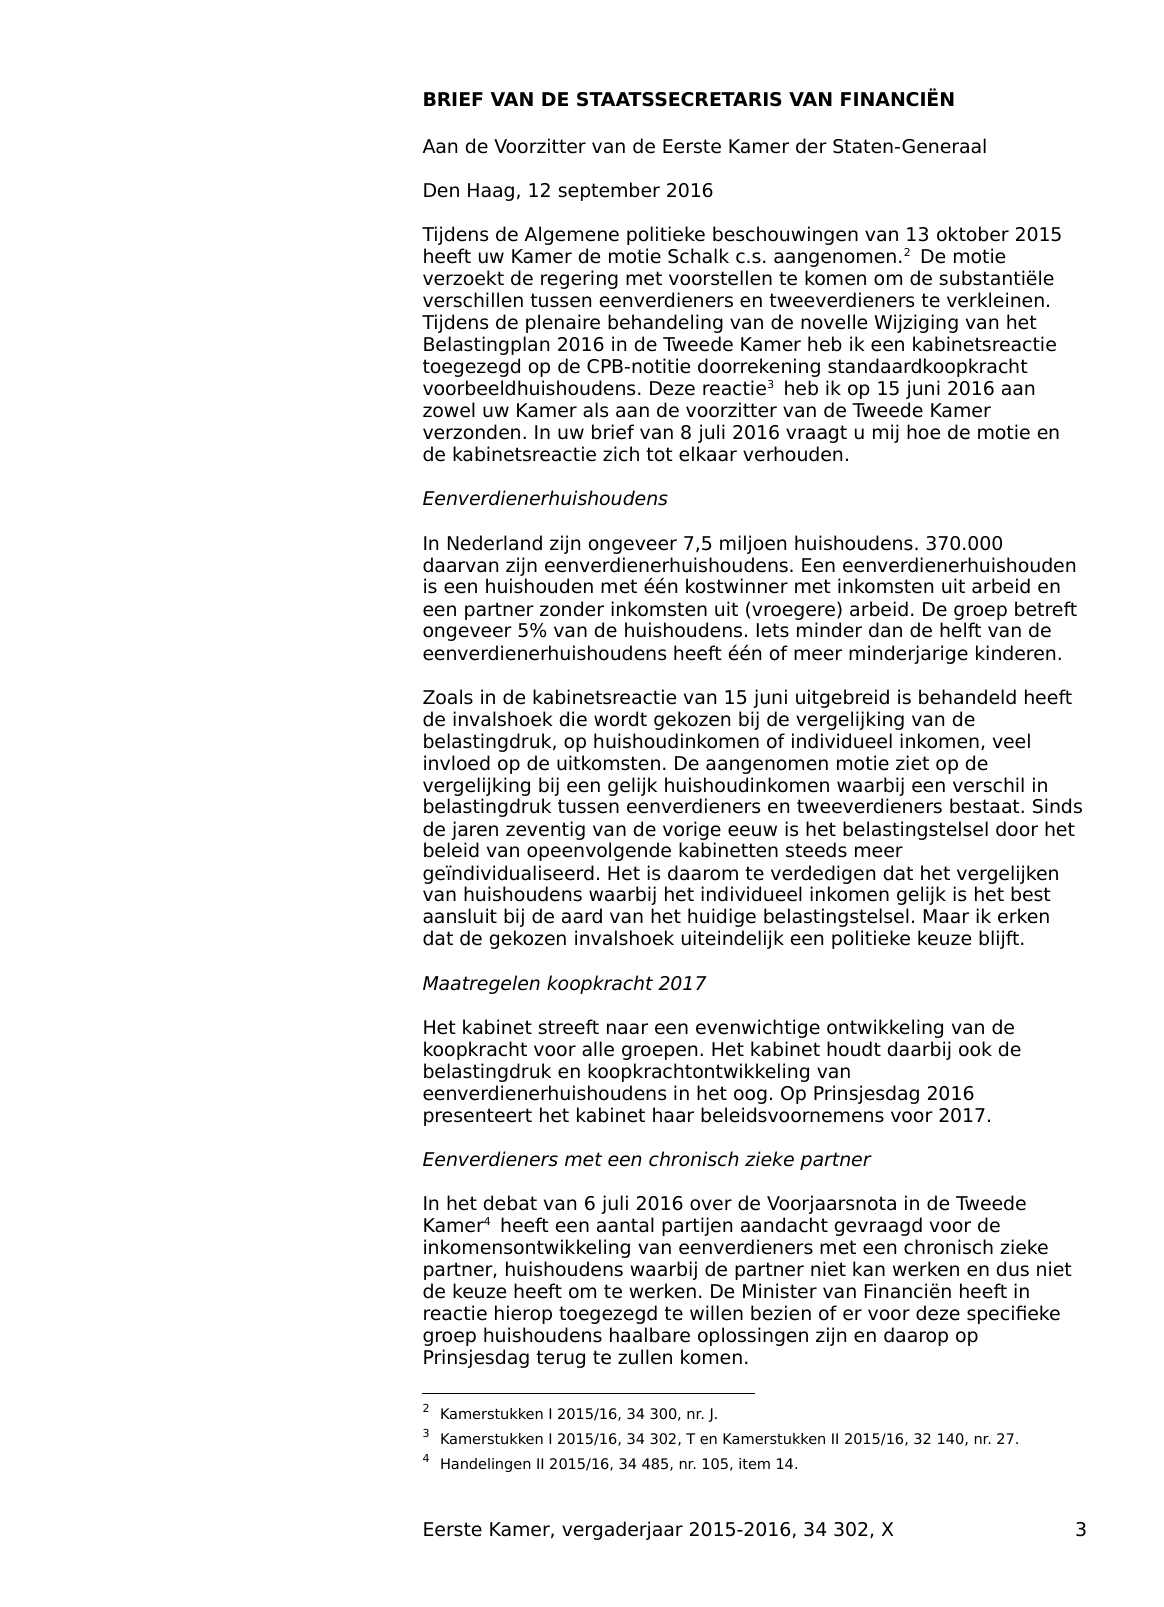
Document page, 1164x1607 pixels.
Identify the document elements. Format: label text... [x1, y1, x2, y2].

text In Nederland zijn ongeveer 7,5 miljoen huishoudens. 370.000 daarvan zijn eenverdienerhuishoudens. Een eenverdienerhuishouden is een huishouden met één kostwinner met inkomsten uit arbeid en een partner zonder inkomsten uit (vroegere) arbeid. De groep betreft ongeveer 5% van de huishoudens. Iets minder dan de helft van de eenverdienerhuishoudens heeft één of meer minderjarige kinderen. [422, 532, 1087, 664]
text Den Haag, 12 september 2016 [422, 180, 1087, 202]
subtitle Eenverdieners met een chronisch zieke partner [422, 1149, 1087, 1171]
text Het kabinet streeft naar een evenwichtige ontwikkeling van de koopkracht voor alle groepen. Het kabinet houdt daarbij ook de belastingdruk en koopkrachtontwikkeling van eenverdienerhuishoudens in het oog. Op Prinsjesdag 2016 presenteert het kabinet haar beleidsvoornemens voor 2017. [422, 1017, 1087, 1127]
text In het debat van 6 juli 2016 over de Voorjaarsnota in de Tweede Kamer heeft een aantal partijen aandacht gevraagd voor de inkomensontwikkeling van eenverdieners met een chronisch zieke partner, huishoudens waarbij de partner niet kan werken en dus niet de keuze heeft om te werken. De Minister van Financiën heeft in reactie hierop toegezegd te willen bezien of er voor deze specifieke groep huishoudens haalbare oplossingen zijn en daarop op Prinsjesdag terug te zullen komen. [422, 1193, 1087, 1369]
text Handelingen II 2015/16, 34 485, nr. 105, item 14. [422, 1452, 1087, 1474]
subtitle Maatregelen koopkracht 2017 [422, 972, 1087, 994]
subtitle BRIEF VAN DE STAATSSECRETARIS VAN FINANCIËN [422, 89, 1087, 111]
text Aan de Voorzitter van de Eerste Kamer der Staten-Generaal [422, 136, 1087, 158]
text Kamerstukken I 2015/16, 34 302, T en Kamerstukken II 2015/16, 32 140, nr. 27. [422, 1427, 1087, 1449]
text Tijdens de Algemene politieke beschouwingen van 13 oktober 2015 heeft uw Kamer de motie Schalk c.s. aangenomen. De motie verzoekt de regering met voorstellen te komen om de substantiële verschillen tussen eenverdieners en tweeverdieners te verkleinen. Tijdens de plenaire behandeling van de novelle Wijziging van het Belastingplan 2016 in de Tweede Kamer heb ik een kabinetsreactie toegezegd op de CPB-notitie doorrekening standaardkoopkracht voorbeeldhuishoudens. Deze reactie heb ik op 15 juni 2016 aan zowel uw Kamer als aan de voorzitter van de Tweede Kamer verzonden. In uw brief van 8 juli 2016 vraagt u mij hoe de motie en de kabinetsreactie zich tot elkaar verhouden. [422, 224, 1087, 466]
subtitle Eenverdienerhuishoudens [422, 488, 1087, 510]
text Zoals in de kabinetsreactie van 15 juni uitgebreid is behandeld heeft de invalshoek die wordt gekozen bij de vergelijking van de belastingdruk, op huishoudinkomen of individueel inkomen, veel invloed op de uitkomsten. De aangenomen motie ziet op de vergelijking bij een gelijk huishoudinkomen waarbij een verschil in belastingdruk tussen eenverdieners en tweeverdieners bestaat. Sinds de jaren zeventig van de vorige eeuw is het belastingstelsel door het beleid van opeenvolgende kabinetten steeds meer geïndividualiseerd. Het is daarom te verdedigen dat het vergelijken van huishoudens waarbij het individueel inkomen gelijk is het best aansluit bij de aard van het huidige belastingstelsel. Maar ik erken dat de gekozen invalshoek uiteindelijk een politieke keuze blijft. [422, 687, 1087, 950]
text Kamerstukken I 2015/16, 34 300, nr. J. [422, 1402, 1087, 1424]
